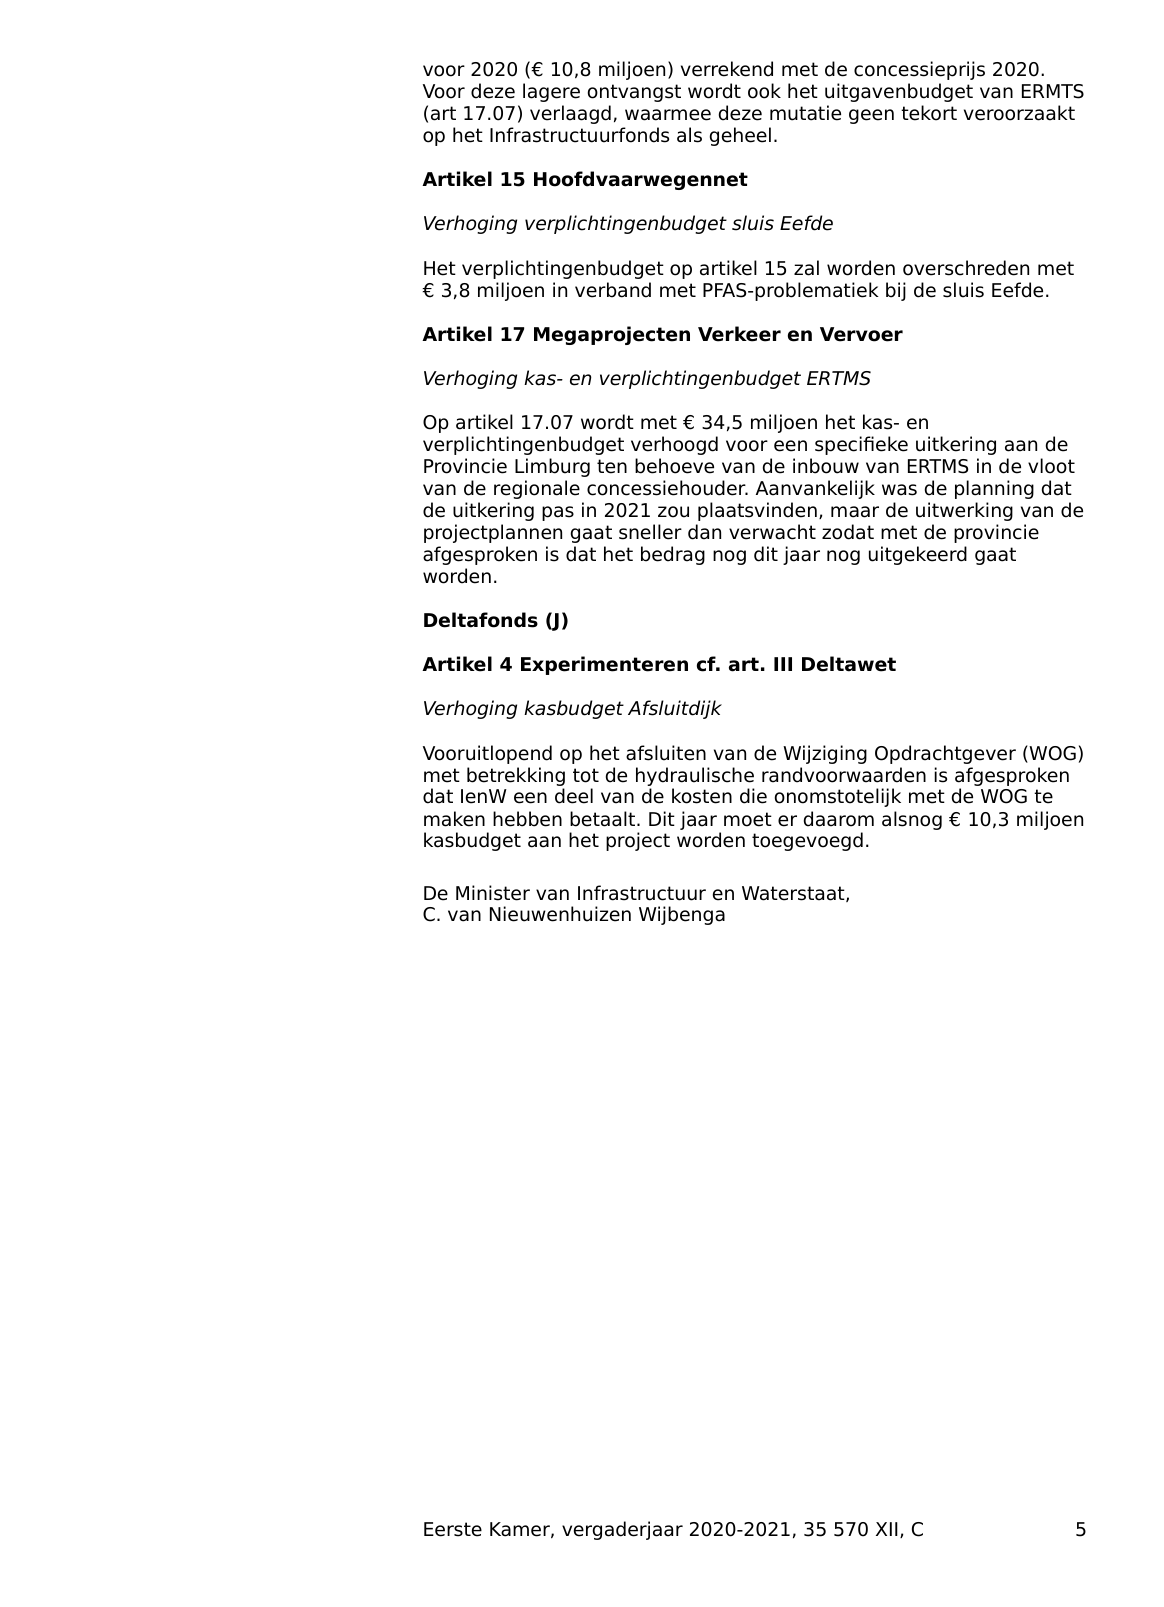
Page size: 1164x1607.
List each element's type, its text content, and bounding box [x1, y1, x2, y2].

text Vooruitlopend op het afsluiten van de Wijziging Opdrachtgever (WOG) met betrekking tot de hydraulische randvoorwaarden is afgesproken dat IenW een deel van de kosten die onomstotelijk met de WOG te maken hebben betaalt. Dit jaar moet er daarom alsnog € 10,3 miljoen kasbudget aan het project worden toegevoegd. [422, 742, 1087, 852]
subtitle Verhoging kasbudget Afsluitdijk [422, 698, 1087, 720]
text Op artikel 17.07 wordt met € 34,5 miljoen het kas- en verplichtingenbudget verhoogd voor een specifieke uitkering aan de Provincie Limburg ten behoeve van de inbouw van ERTMS in de vloot van de regionale concessiehouder. Aanvankelijk was de planning dat de uitkering pas in 2021 zou plaatsvinden, maar de uitwerking van de projectplannen gaat sneller dan verwacht zodat met de provincie afgesproken is dat het bedrag nog dit jaar nog uitgekeerd gaat worden. [422, 412, 1087, 588]
subtitle Deltafonds (J) [422, 610, 1087, 632]
subtitle Verhoging verplichtingenbudget sluis Eefde [422, 213, 1087, 235]
subtitle Verhoging kas- en verplichtingenbudget ERTMS [422, 368, 1087, 390]
subtitle Artikel 4 Experimenteren cf. art. III Deltawet [422, 654, 1087, 676]
text De Minister van Infrastructuur en Waterstaat, C. van Nieuwenhuizen Wijbenga [422, 882, 1087, 926]
text Het verplichtingenbudget op artikel 15 zal worden overschreden met € 3,8 miljoen in verband met PFAS-problematiek bij de sluis Eefde. [422, 257, 1087, 301]
subtitle Artikel 15 Hoofdvaarwegennet [422, 169, 1087, 191]
subtitle Artikel 17 Megaprojecten Verkeer en Vervoer [422, 324, 1087, 346]
text voor 2020 (€ 10,8 miljoen) verrekend met de concessieprijs 2020. Voor deze lagere ontvangst wordt ook het uitgavenbudget van ERMTS (art 17.07) verlaagd, waarmee deze mutatie geen tekort veroorzaakt op het Infrastructuurfonds als geheel. [422, 59, 1087, 147]
